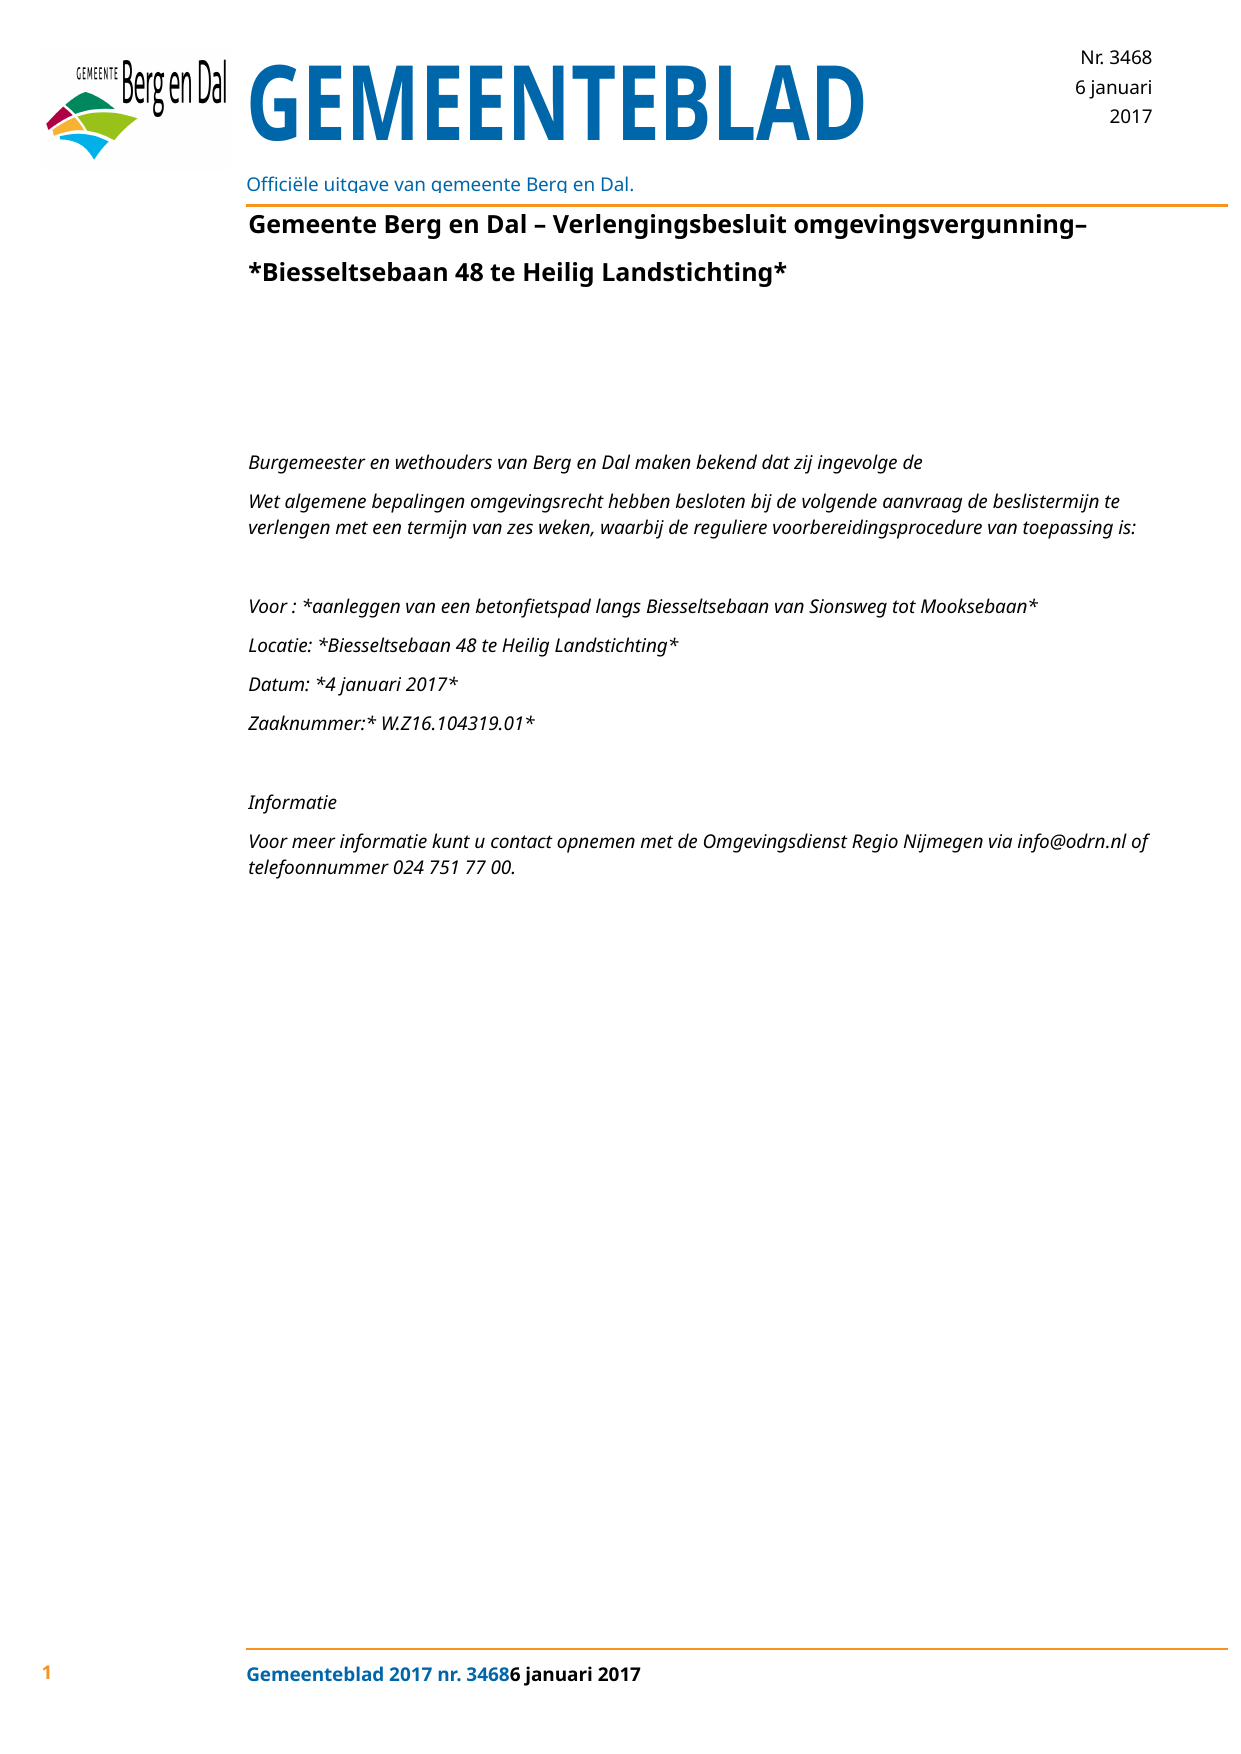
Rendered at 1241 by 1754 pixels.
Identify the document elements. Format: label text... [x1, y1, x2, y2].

text Gemeente Berg en Dal – Verlengingsbesluit omgevingsvergunning– *Biesseltsebaan 48 te Heilig Landstichting* [248, 207, 1152, 288]
text Datum: *4 januari 2017* [248, 671, 1152, 697]
picture [41, 47, 231, 172]
text Informatie [248, 789, 1152, 815]
text Burgemeester en wethouders van Berg en Dal maken bekend dat zij ingevolge de [248, 449, 1152, 475]
text Voor : *aanleggen van een betonfietspad langs Biesseltsebaan van Sionsweg tot Mooksebaan* [248, 593, 1152, 618]
text Wet algemene bepalingen omgevingsrecht hebben besloten bij de volgende aanvraag de beslistermijn te verlengen met een termijn van zes weken, waarbij de reguliere voorbereidingsprocedure van toepassing is: [248, 488, 1152, 540]
text Voor meer informatie kunt u contact opnemen met de Omgevingsdienst Regio Nijmegen via info@odrn.nl of telefoonnummer 024 751 77 00. [248, 828, 1152, 880]
text Locatie: *Biesseltsebaan 48 te Heilig Landstichting* [248, 632, 1152, 658]
text Zaaknummer:* W.Z16.104319.01* [248, 711, 1152, 736]
